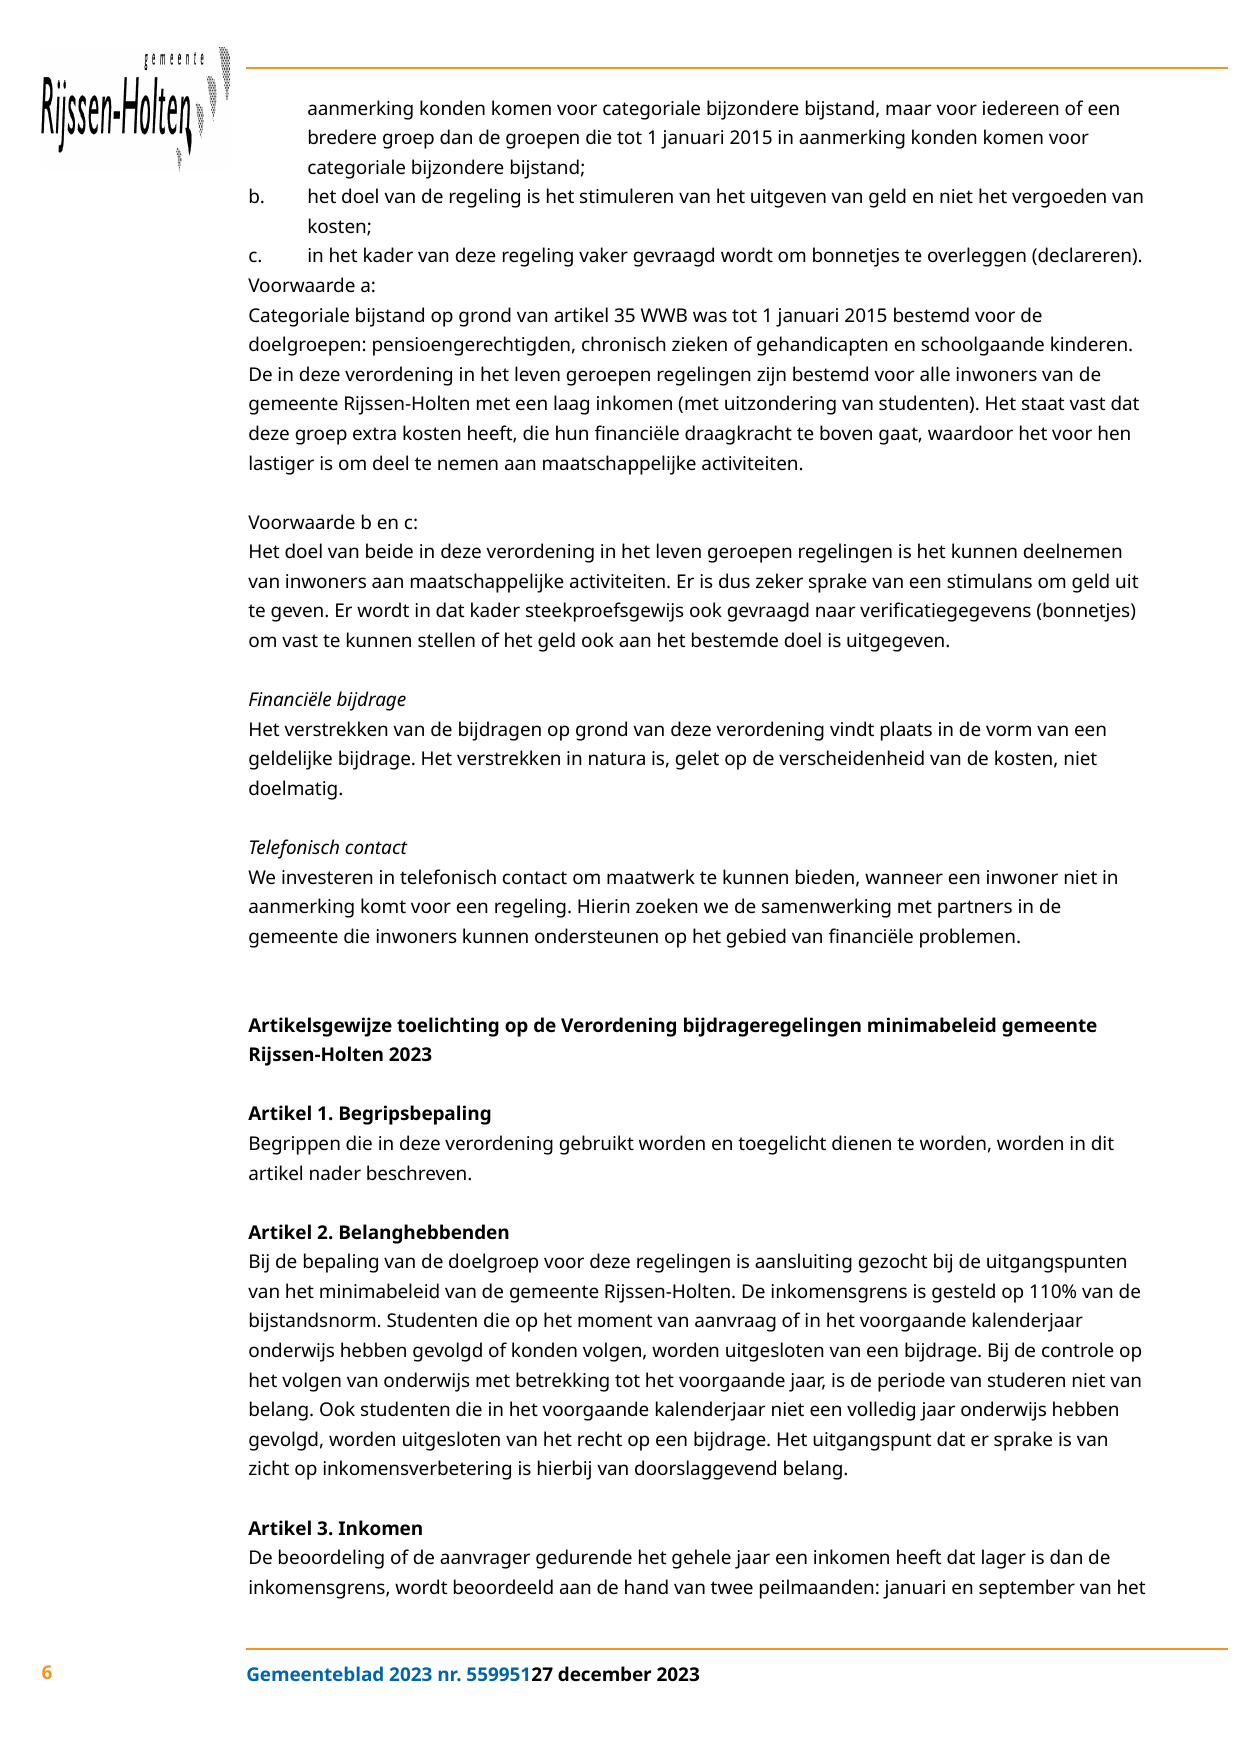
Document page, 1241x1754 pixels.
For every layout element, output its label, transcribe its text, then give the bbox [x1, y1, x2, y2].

text De beoordeling of de aanvrager gedurende het gehele jaar een inkomen heeft dat lager is dan de inkomensgrens, wordt beoordeeld aan de hand van twee peilmaanden: januari en september van het [248, 1544, 1152, 1600]
text Het doel van beide in deze verordening in het leven geroepen regelingen is het kunnen deelnemen van inwoners aan maatschappelijke activiteiten. Er is dus zeker sprake van een stimulans om geld uit te geven. Er wordt in dat kader steekproefsgewijs ook gevraagd naar verificatiegegevens (bonnetjes) om vast te kunnen stellen of het geld ook aan het bestemde doel is uitgegeven. [248, 538, 1152, 653]
picture [41, 47, 231, 172]
list het doel van de regeling is het stimuleren van het uitgeven van geld en niet het vergoeden van kosten; [248, 183, 1152, 239]
text Artikel 1. Begripsbepaling [248, 1101, 1152, 1126]
list aanmerking konden komen voor categoriale bijzondere bijstand, maar voor iedereen of een bredere groep dan de groepen die tot 1 januari 2015 in aanmerking konden komen voor categoriale bijzondere bijstand; [248, 95, 1152, 180]
list in het kader van deze regeling vaker gevraagd wordt om bonnetjes te overleggen (declareren). [248, 243, 1152, 268]
text Financiële bijdrage [248, 686, 1152, 712]
text Begrippen die in deze verordening gebruikt worden en toegelicht dienen te worden, worden in dit artikel nader beschreven. [248, 1130, 1152, 1186]
text Categoriale bijstand op grond van artikel 35 WWB was tot 1 januari 2015 bestemd voor de doelgroepen: pensioengerechtigden, chronisch zieken of gehandicapten en schoolgaande kinderen. [248, 302, 1152, 357]
text We investeren in telefonisch contact om maatwerk te kunnen bieden, wanneer een inwoner niet in aanmerking komt voor een regeling. Hierin zoeken we de samenwerking met partners in de gemeente die inwoners kunnen ondersteunen op het gebied van financiële problemen. [248, 864, 1152, 949]
text Artikelsgewijze toelichting op de Verordening bijdrageregelingen minimabeleid gemeente Rijssen-Holten 2023 [248, 1012, 1152, 1067]
text Voorwaarde b en c: [248, 509, 1152, 535]
text De in deze verordening in het leven geroepen regelingen zijn bestemd voor alle inwoners van de gemeente Rijssen-Holten met een laag inkomen (met uitzondering van studenten). Het staat vast dat deze groep extra kosten heeft, die hun financiële draagkracht te boven gaat, waardoor het voor hen lastiger is om deel te nemen aan maatschappelijke activiteiten. [248, 361, 1152, 476]
text Voorwaarde a: [248, 272, 1152, 298]
text Artikel 2. Belanghebbenden [248, 1219, 1152, 1245]
text Artikel 3. Inkomen [248, 1515, 1152, 1541]
text Telefonisch contact [248, 834, 1152, 860]
text Het verstrekken van de bijdragen op grond van deze verordening vindt plaats in de vorm van een geldelijke bijdrage. Het verstrekken in natura is, gelet op de verscheidenheid van de kosten, niet doelmatig. [248, 716, 1152, 801]
text Bij de bepaling van de doelgroep voor deze regelingen is aansluiting gezocht bij de uitgangspunten van het minimabeleid van de gemeente Rijssen-Holten. De inkomensgrens is gesteld op 110% van de bijstandsnorm. Studenten die op het moment van aanvraag of in het voorgaande kalenderjaar onderwijs hebben gevolgd of konden volgen, worden uitgesloten van een bijdrage. Bij de controle op het volgen van onderwijs met betrekking tot het voorgaande jaar, is de periode van studeren niet van belang. Ook studenten die in het voorgaande kalenderjaar niet een volledig jaar onderwijs hebben gevolgd, worden uitgesloten van het recht op een bijdrage. Het uitgangspunt dat er sprake is van zicht op inkomensverbetering is hierbij van doorslaggevend belang. [248, 1248, 1152, 1481]
